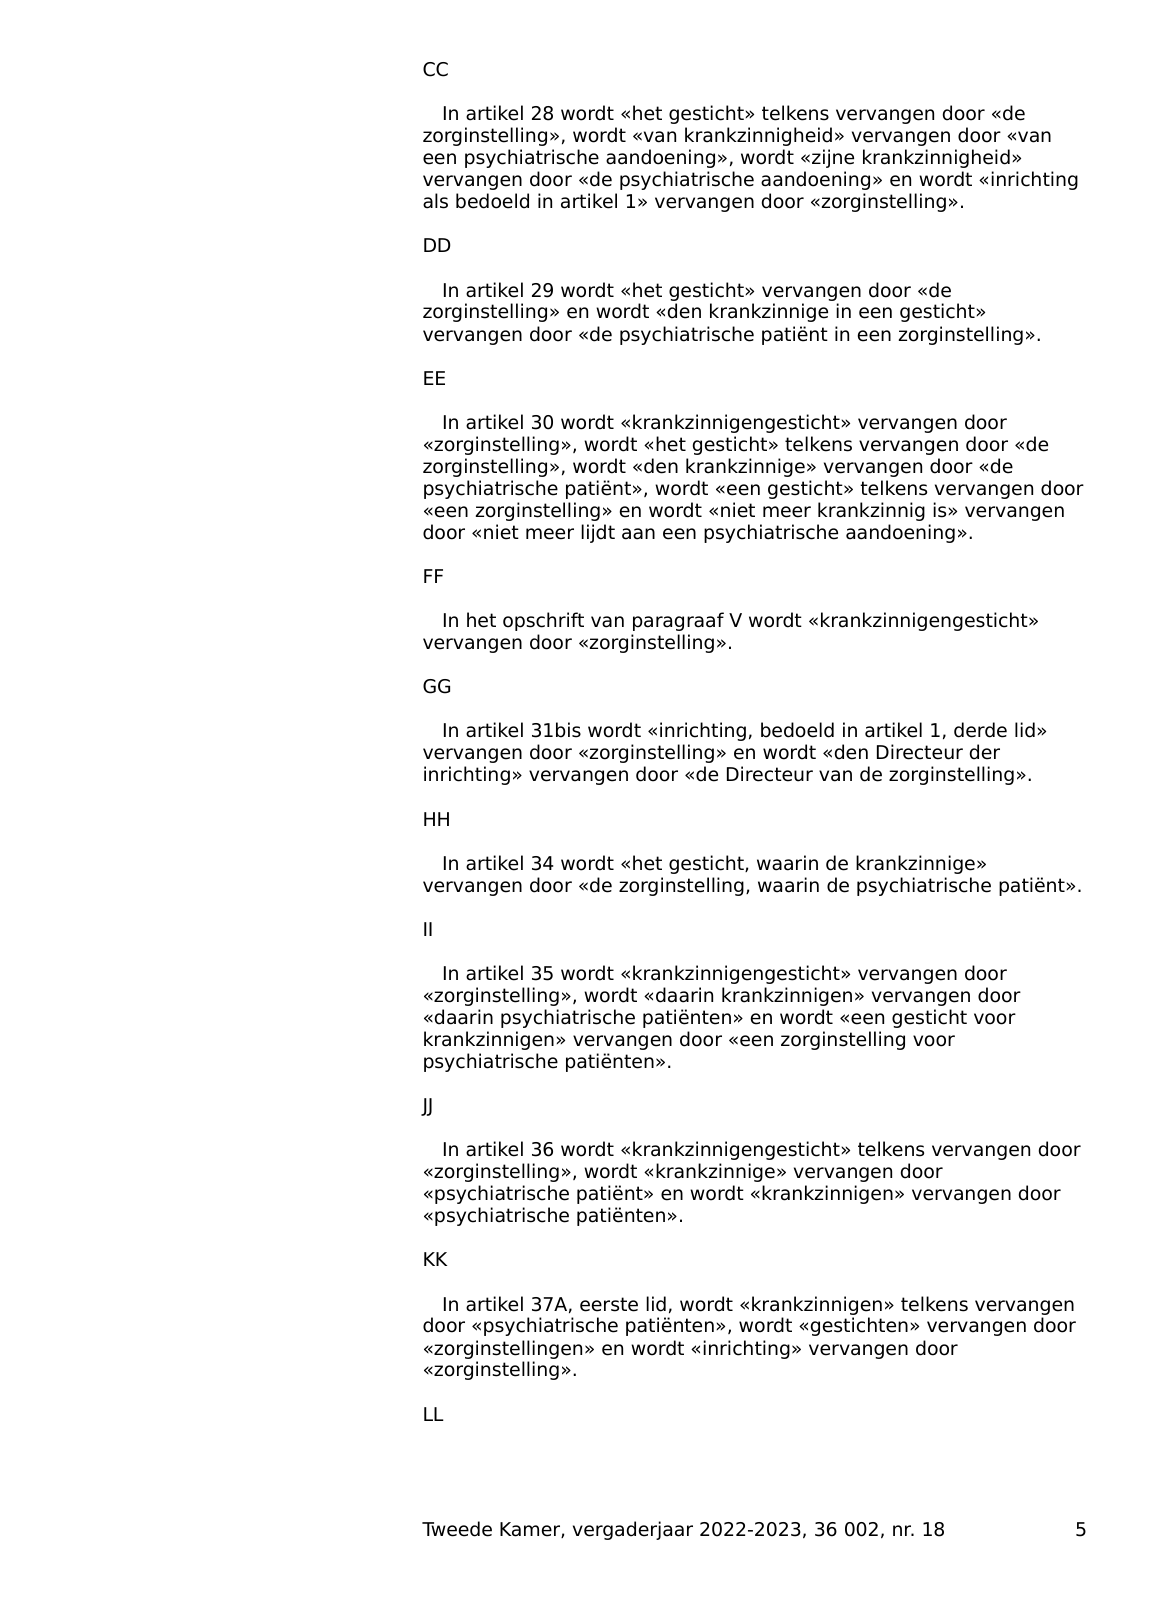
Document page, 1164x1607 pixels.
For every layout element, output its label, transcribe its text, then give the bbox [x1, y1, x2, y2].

text In artikel 30 wordt «krankzinnigengesticht» vervangen door «zorginstelling», wordt «het gesticht» telkens vervangen door «de zorginstelling», wordt «den krankzinnige» vervangen door «de psychiatrische patiënt», wordt «een gesticht» telkens vervangen door «een zorginstelling» en wordt «niet meer krankzinnig is» vervangen door «niet meer lijdt aan een psychiatrische aandoening». [422, 412, 1087, 544]
text In artikel 34 wordt «het gesticht, waarin de krankzinnige» vervangen door «de zorginstelling, waarin de psychiatrische patiënt». [422, 853, 1087, 897]
text CC [422, 59, 1087, 81]
text II [422, 919, 1087, 941]
text DD [422, 235, 1087, 257]
text In het opschrift van paragraaf V wordt «krankzinnigengesticht» vervangen door «zorginstelling». [422, 610, 1087, 654]
text HH [422, 808, 1087, 830]
text EE [422, 368, 1087, 389]
text In artikel 29 wordt «het gesticht» vervangen door «de zorginstelling» en wordt «den krankzinnige in een gesticht» vervangen door «de psychiatrische patiënt in een zorginstelling». [422, 279, 1087, 345]
text GG [422, 676, 1087, 698]
text In artikel 35 wordt «krankzinnigengesticht» vervangen door «zorginstelling», wordt «daarin krankzinnigen» vervangen door «daarin psychiatrische patiënten» en wordt «een gesticht voor krankzinnigen» vervangen door «een zorginstelling voor psychiatrische patiënten». [422, 963, 1087, 1073]
text KK [422, 1249, 1087, 1271]
text In artikel 37A, eerste lid, wordt «krankzinnigen» telkens vervangen door «psychiatrische patiënten», wordt «gestichten» vervangen door «zorginstellingen» en wordt «inrichting» vervangen door «zorginstelling». [422, 1293, 1087, 1381]
text FF [422, 566, 1087, 588]
text JJ [422, 1095, 1087, 1117]
text LL [422, 1403, 1087, 1426]
text In artikel 28 wordt «het gesticht» telkens vervangen door «de zorginstelling», wordt «van krankzinnigheid» vervangen door «van een psychiatrische aandoening», wordt «zijne krankzinnigheid» vervangen door «de psychiatrische aandoening» en wordt «inrichting als bedoeld in artikel 1» vervangen door «zorginstelling». [422, 103, 1087, 213]
text In artikel 31bis wordt «inrichting, bedoeld in artikel 1, derde lid» vervangen door «zorginstelling» en wordt «den Directeur der inrichting» vervangen door «de Directeur van de zorginstelling». [422, 720, 1087, 786]
text In artikel 36 wordt «krankzinnigengesticht» telkens vervangen door «zorginstelling», wordt «krankzinnige» vervangen door «psychiatrische patiënt» en wordt «krankzinnigen» vervangen door «psychiatrische patiënten». [422, 1139, 1087, 1227]
